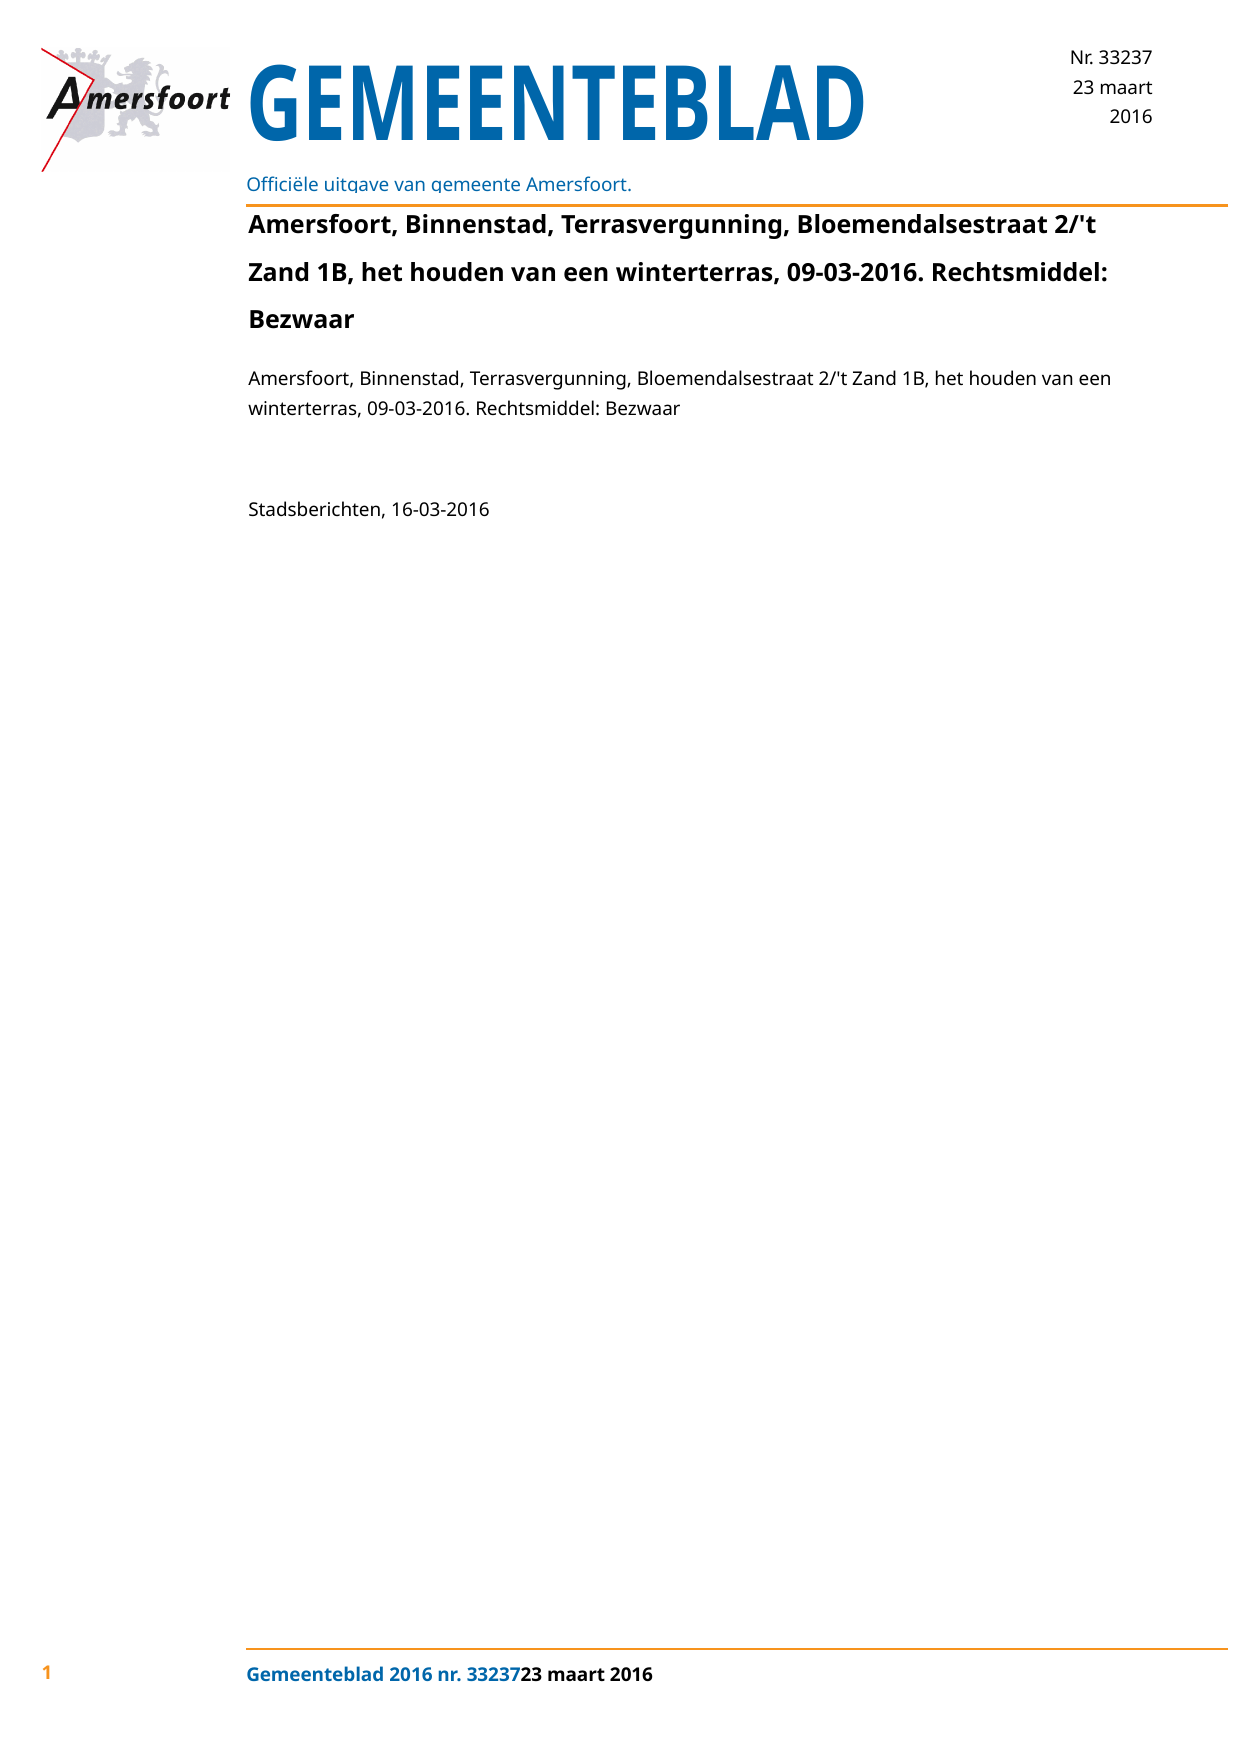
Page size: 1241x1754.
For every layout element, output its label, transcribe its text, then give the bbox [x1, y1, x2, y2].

text Amersfoort, Binnenstad, Terrasvergunning, Bloemendalsestraat 2/'t Zand 1B, het houden van een winterterras, 09-03-2016. Rechtsmiddel: Bezwaar [248, 207, 1152, 336]
picture [41, 47, 231, 172]
text Stadsberichten, 16-03-2016 [248, 496, 1152, 522]
text Amersfoort, Binnenstad, Terrasvergunning, Bloemendalsestraat 2/'t Zand 1B, het houden van een winterterras, 09-03-2016. Rechtsmiddel: Bezwaar [248, 366, 1152, 421]
